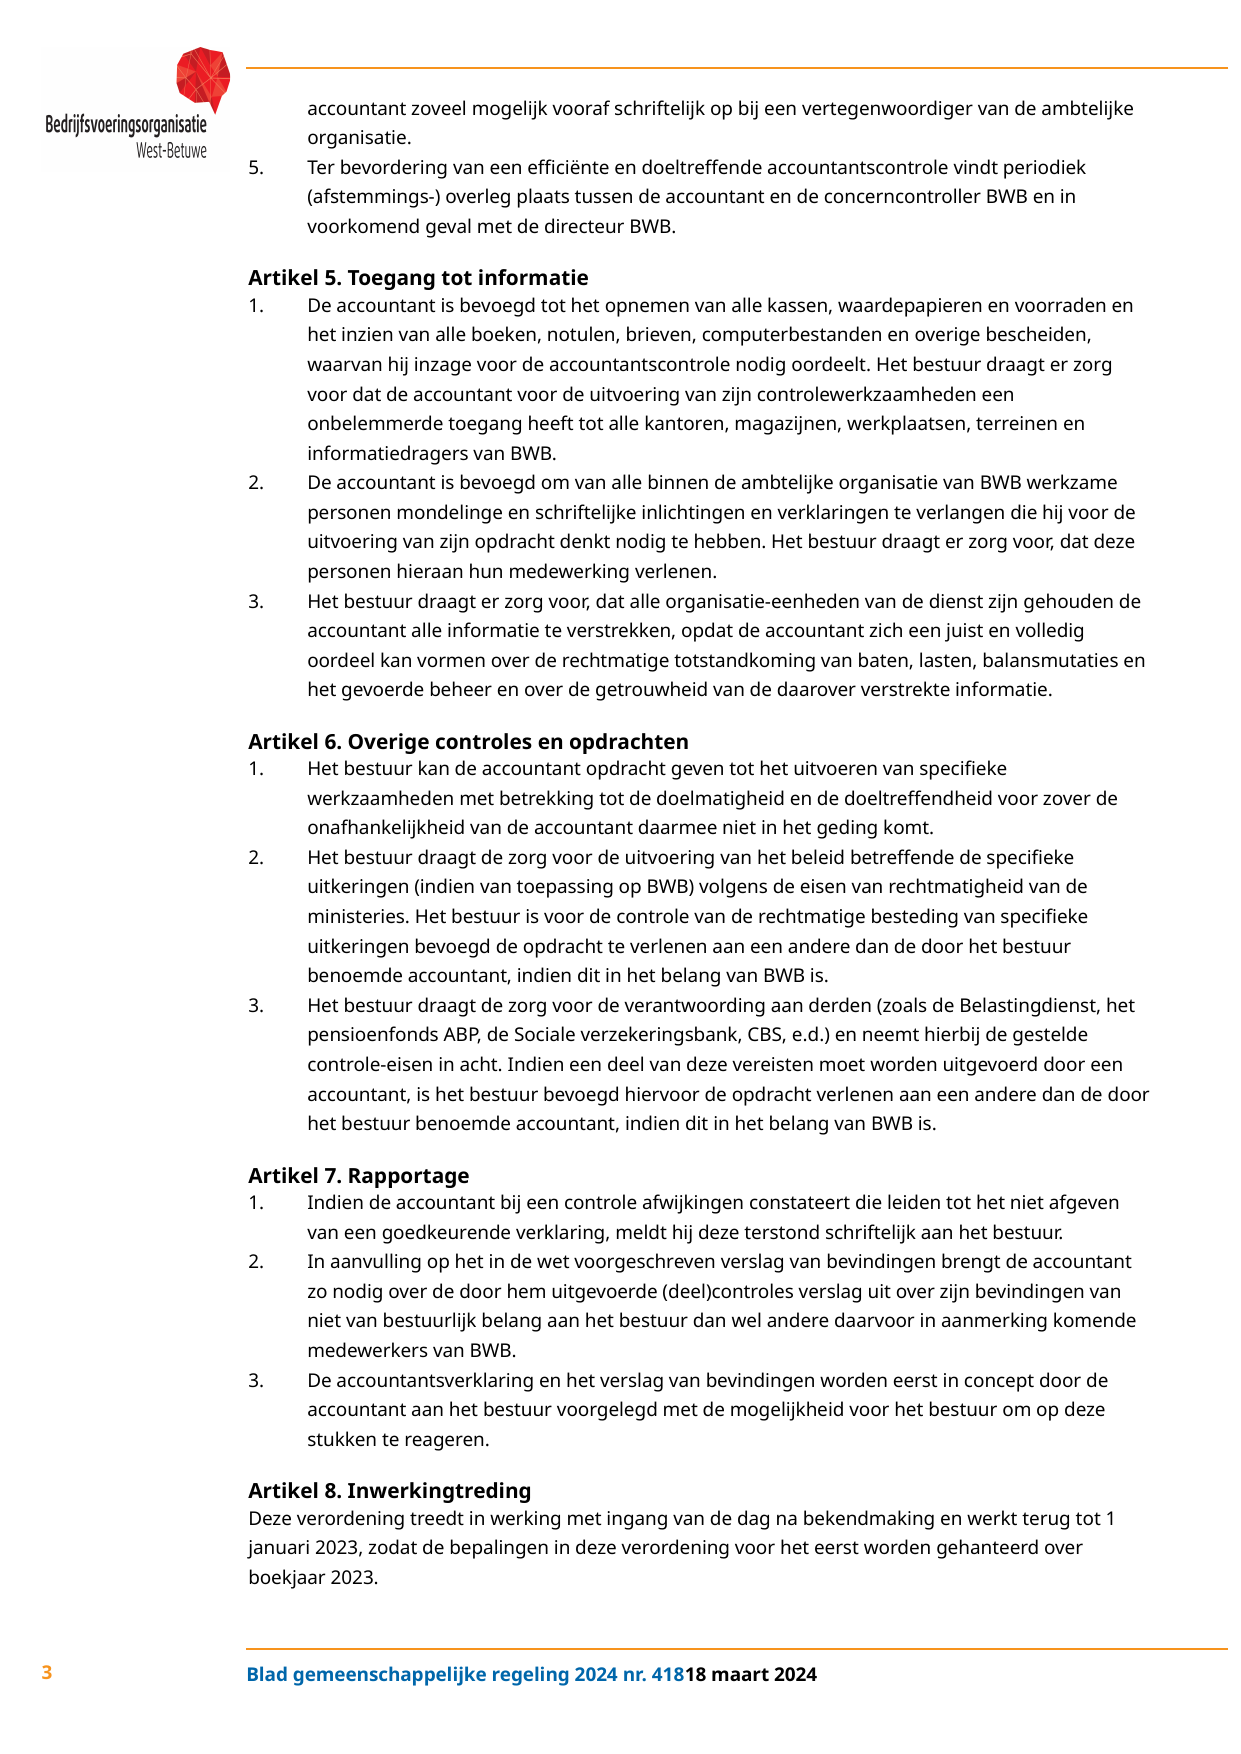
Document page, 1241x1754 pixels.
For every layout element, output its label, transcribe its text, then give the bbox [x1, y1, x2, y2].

list De accountantsverklaring en het verslag van bevindingen worden eerst in concept door de accountant aan het bestuur voorgelegd met de mogelijkheid voor het bestuur om op deze stukken te reageren. [248, 1367, 1152, 1452]
picture [41, 47, 231, 172]
text Artikel 5. Toegang tot informatie [248, 263, 1152, 292]
list In aanvulling op het in de wet voorgeschreven verslag van bevindingen brengt de accountant zo nodig over de door hem uitgevoerde (deel)controles verslag uit over zijn bevindingen van niet van bestuurlijk belang aan het bestuur dan wel andere daarvoor in aanmerking komende medewerkers van BWB. [248, 1248, 1152, 1363]
list Het bestuur draagt de zorg voor de verantwoording aan derden (zoals de Belastingdienst, het pensioenfonds ABP, de Sociale verzekeringsbank, CBS, e.d.) en neemt hierbij de gestelde controle-eisen in acht. Indien een deel van deze vereisten moet worden uitgevoerd door een accountant, is het bestuur bevoegd hiervoor de opdracht verlenen aan een andere dan de door het bestuur benoemde accountant, indien dit in het belang van BWB is. [248, 992, 1152, 1136]
list De accountant is bevoegd om van alle binnen de ambtelijke organisatie van BWB werkzame personen mondelinge en schriftelijke inlichtingen en verklaringen te verlangen die hij voor de uitvoering van zijn opdracht denkt nodig te hebben. Het bestuur draagt er zorg voor, dat deze personen hieraan hun medewerking verlenen. [248, 469, 1152, 584]
list Het bestuur draagt er zorg voor, dat alle organisatie-eenheden van de dienst zijn gehouden de accountant alle informatie te verstrekken, opdat de accountant zich een juist en volledig oordeel kan vormen over de rechtmatige totstandkoming van baten, lasten, balansmutaties en het gevoerde beheer en over de getrouwheid van de daarover verstrekte informatie. [248, 588, 1152, 702]
list accountant zoveel mogelijk vooraf schriftelijk op bij een vertegenwoordiger van de ambtelijke organisatie. [248, 95, 1152, 150]
list Indien de accountant bij een controle afwijkingen constateert die leiden tot het niet afgeven van een goedkeurende verklaring, meldt hij deze terstond schriftelijk aan het bestuur. [248, 1189, 1152, 1244]
list Ter bevordering van een efficiënte en doeltreffende accountantscontrole vindt periodiek (afstemmings-) overleg plaats tussen de accountant en de concerncontroller BWB en in voorkomend geval met de directeur BWB. [248, 154, 1152, 239]
list Het bestuur kan de accountant opdracht geven tot het uitvoeren van specifieke werkzaamheden met betrekking tot de doelmatigheid en de doeltreffendheid voor zover de onafhankelijkheid van de accountant daarmee niet in het geding komt. [248, 755, 1152, 840]
text Artikel 6. Overige controles en opdrachten [248, 727, 1152, 755]
text Artikel 8. Inwerkingtreding [248, 1476, 1152, 1505]
list De accountant is bevoegd tot het opnemen van alle kassen, waardepapieren en voorraden en het inzien van alle boeken, notulen, brieven, computerbestanden en overige bescheiden, waarvan hij inzage voor de accountantscontrole nodig oordeelt. Het bestuur draagt er zorg voor dat de accountant voor de uitvoering van zijn controlewerkzaamheden een onbelemmerde toegang heeft tot alle kantoren, magazijnen, werkplaatsen, terreinen en informatiedragers van BWB. [248, 292, 1152, 466]
text Deze verordening treedt in werking met ingang van de dag na bekendmaking en werkt terug tot 1 januari 2023, zodat de bepalingen in deze verordening voor het eerst worden gehanteerd over boekjaar 2023. [248, 1505, 1152, 1590]
list Het bestuur draagt de zorg voor de uitvoering van het beleid betreffende de specifieke uitkeringen (indien van toepassing op BWB) volgens de eisen van rechtmatigheid van de ministeries. Het bestuur is voor de controle van de rechtmatige besteding van specifieke uitkeringen bevoegd de opdracht te verlenen aan een andere dan de door het bestuur benoemde accountant, indien dit in het belang van BWB is. [248, 844, 1152, 988]
text Artikel 7. Rapportage [248, 1161, 1152, 1189]
